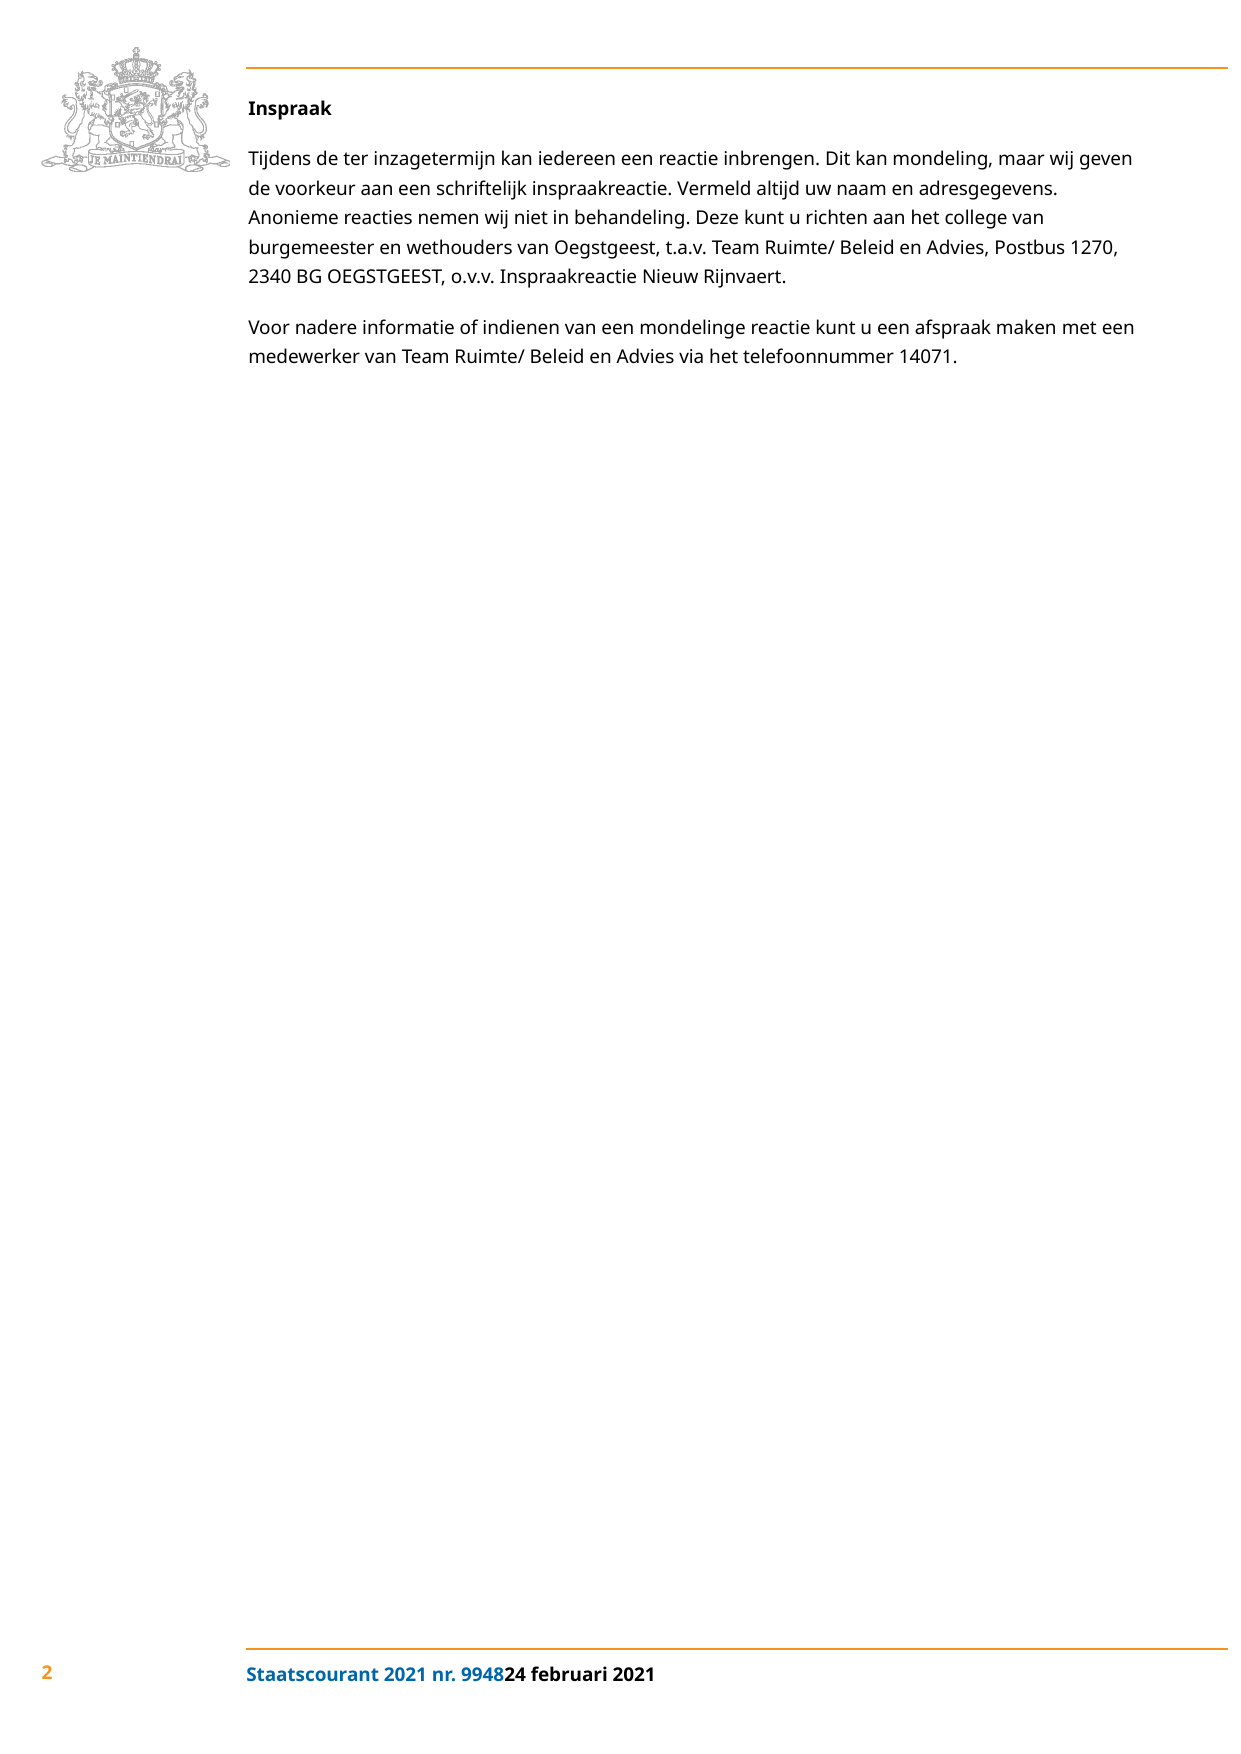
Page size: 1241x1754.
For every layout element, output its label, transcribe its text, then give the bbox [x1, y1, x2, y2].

text Inspraak [248, 95, 1152, 121]
text Voor nadere informatie of indienen van een mondelinge reactie kunt u een afspraak maken met een medewerker van Team Ruimte/ Beleid en Advies via het telefoonnummer 14071. [248, 314, 1152, 369]
picture [41, 47, 231, 172]
text Tijdens de ter inzagetermijn kan iedereen een reactie inbrengen. Dit kan mondeling, maar wij geven de voorkeur aan een schriftelijk inspraakreactie. Vermeld altijd uw naam en adresgegevens. Anonieme reacties nemen wij niet in behandeling. Deze kunt u richten aan het college van burgemeester en wethouders van Oegstgeest, t.a.v. Team Ruimte/ Beleid en Advies, Postbus 1270, 2340 BG OEGSTGEEST, o.v.v. Inspraakreactie Nieuw Rijnvaert. [248, 145, 1152, 289]
